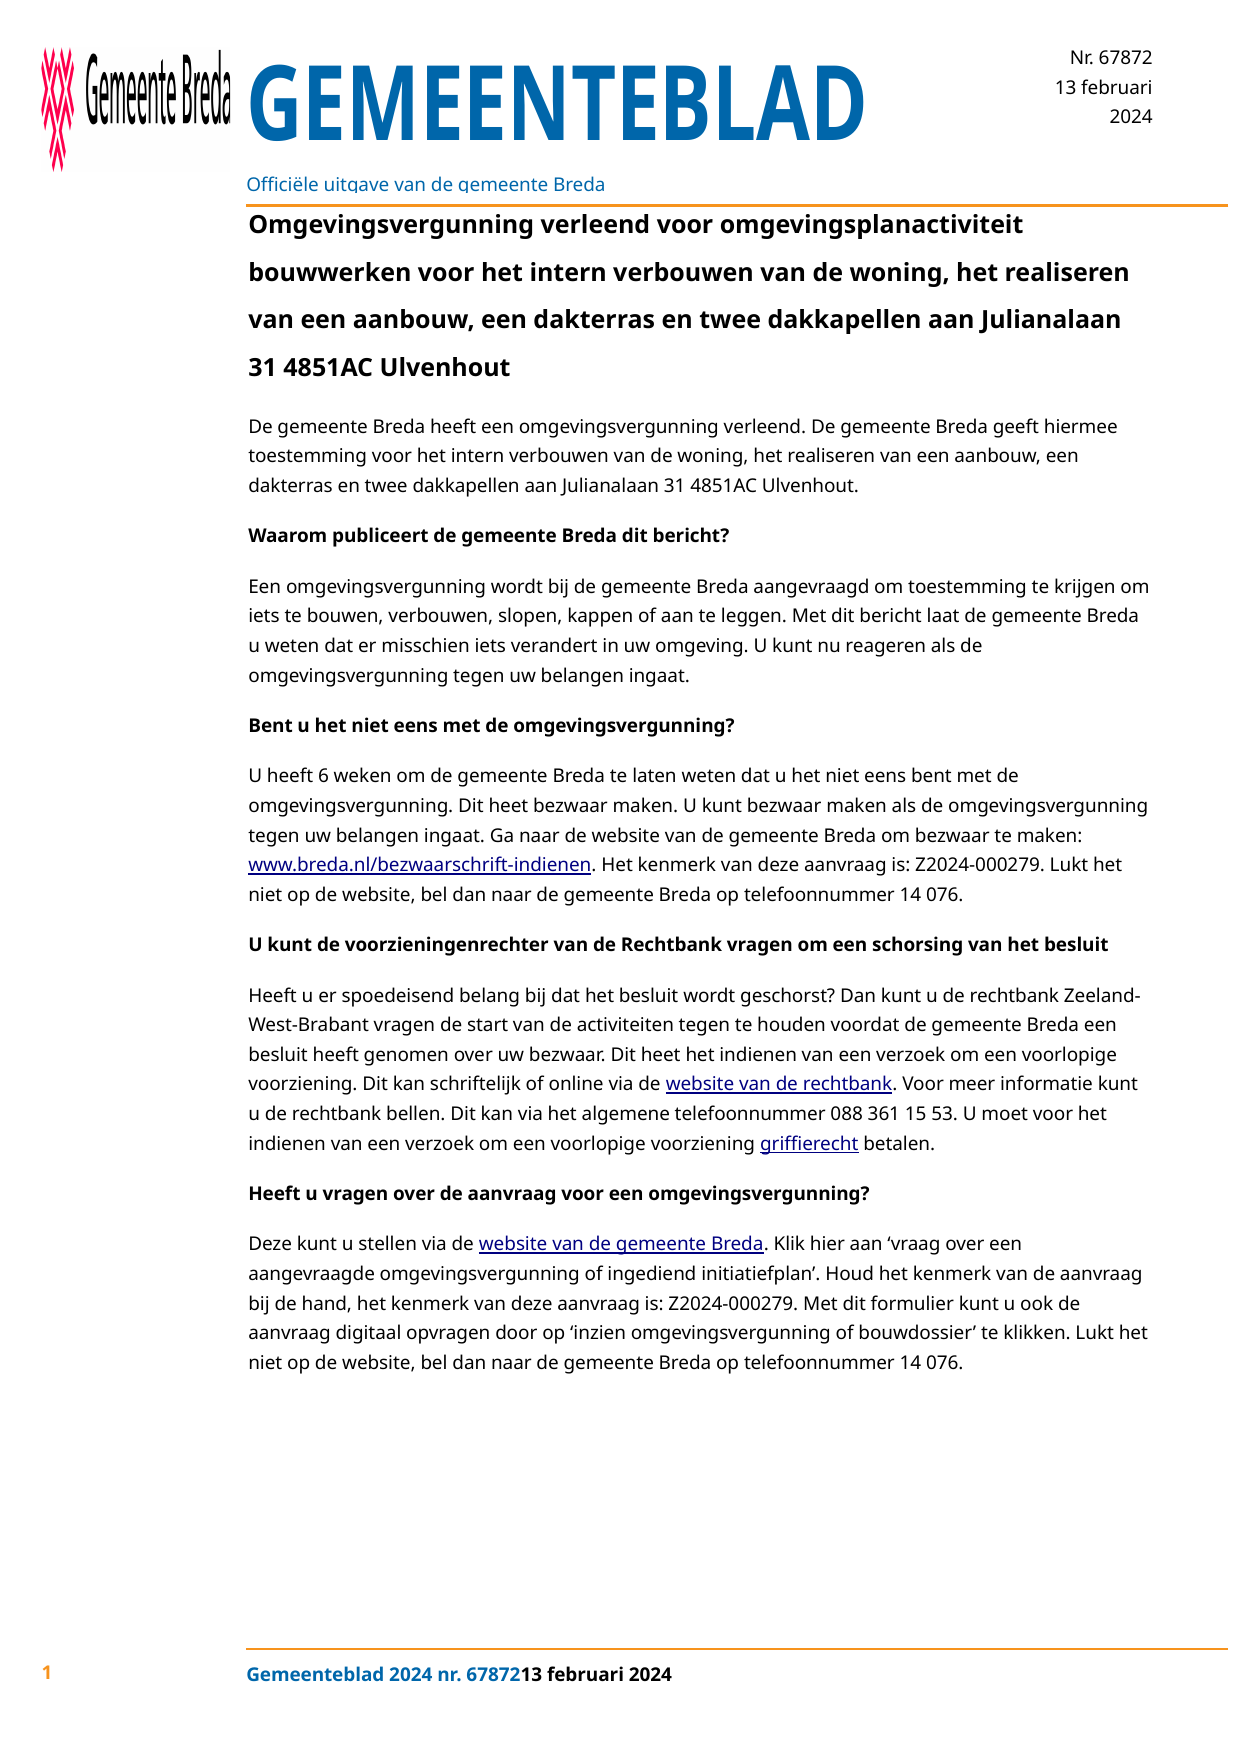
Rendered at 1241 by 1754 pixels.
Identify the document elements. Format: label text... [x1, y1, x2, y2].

picture [41, 47, 231, 172]
text Deze kunt u stellen via de website van de gemeente Breda. Klik hier aan ‘vraag over een aangevraagde omgevingsvergunning of ingediend initiatiefplan’. Houd het kenmerk van de aanvraag bij de hand, het kenmerk van deze aanvraag is: Z2024-000279. Met dit formulier kunt u ook de aanvraag digitaal opvragen door op ‘inzien omgevingsvergunning of bouwdossier’ te klikken. Lukt het niet op de website, bel dan naar de gemeente Breda op telefoonnummer 14 076. [248, 1231, 1152, 1375]
text Een omgevingsvergunning wordt bij de gemeente Breda aangevraagd om toestemming te krijgen om iets te bouwen, verbouwen, slopen, kappen of aan te leggen. Met dit bericht laat de gemeente Breda u weten dat er misschien iets verandert in uw omgeving. U kunt nu reageren als de omgevingsvergunning tegen uw belangen ingaat. [248, 573, 1152, 688]
text De gemeente Breda heeft een omgevingsvergunning verleend. De gemeente Breda geeft hiermee toestemming voor het intern verbouwen van de woning, het realiseren van een aanbouw, een dakterras en twee dakkapellen aan Julianalaan 31 4851AC Ulvenhout. [248, 413, 1152, 498]
text Waarom publiceert de gemeente Breda dit bericht? [248, 523, 1152, 548]
text Omgevingsvergunning verleend voor omgevingsplanactiviteit bouwwerken voor het intern verbouwen van de woning, het realiseren van een aanbouw, een dakterras en twee dakkapellen aan Julianalaan 31 4851AC Ulvenhout [248, 207, 1152, 384]
text U heeft 6 weken om de gemeente Breda te laten weten dat u het niet eens bent met de omgevingsvergunning. Dit heet bezwaar maken. U kunt bezwaar maken als de omgevingsvergunning tegen uw belangen ingaat. Ga naar de website van de gemeente Breda om bezwaar te maken: www.breda.nl/bezwaarschrift-indienen. Het kenmerk van deze aanvraag is: Z2024-000279. Lukt het niet op de website, bel dan naar de gemeente Breda op telefoonnummer 14 076. [248, 763, 1152, 907]
text Heeft u vragen over de aanvraag voor een omgevingsvergunning? [248, 1180, 1152, 1206]
text U kunt de voorzieningenrechter van de Rechtbank vragen om een schorsing van het besluit [248, 931, 1152, 957]
text Heeft u er spoedeisend belang bij dat het besluit wordt geschorst? Dan kunt u de rechtbank Zeeland-West-Brabant vragen de start van de activiteiten tegen te houden voordat de gemeente Breda een besluit heeft genomen over uw bezwaar. Dit heet het indienen van een verzoek om een voorlopige voorziening. Dit kan schriftelijk of online via de website van de rechtbank. Voor meer informatie kunt u de rechtbank bellen. Dit kan via het algemene telefoonnummer 088 361 15 53. U moet voor het indienen van een verzoek om een voorlopige voorziening griffierecht betalen. [248, 982, 1152, 1156]
text Bent u het niet eens met de omgevingsvergunning? [248, 712, 1152, 738]
